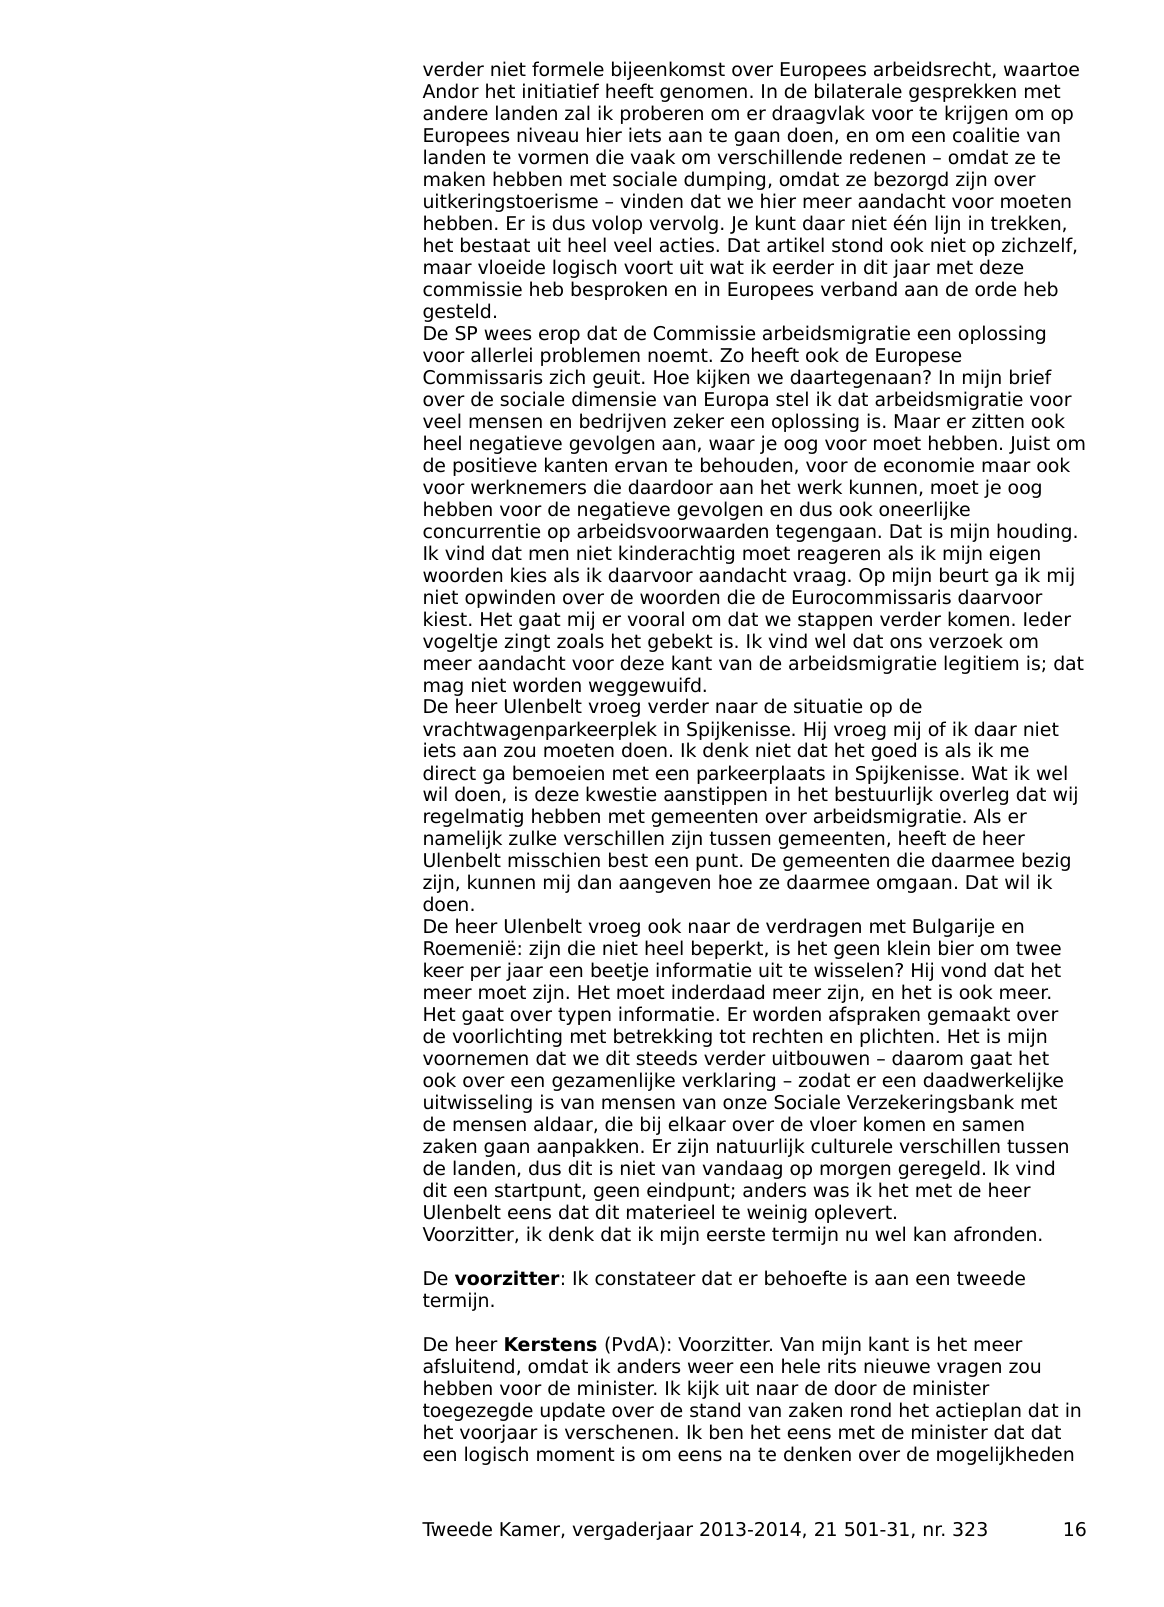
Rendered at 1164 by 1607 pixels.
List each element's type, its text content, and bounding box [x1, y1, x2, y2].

text De heer Ulenbelt vroeg verder naar de situatie op de vrachtwagenparkeerplek in Spijkenisse. Hij vroeg mij of ik daar niet iets aan zou moeten doen. Ik denk niet dat het goed is als ik me direct ga bemoeien met een parkeerplaats in Spijkenisse. Wat ik wel wil doen, is deze kwestie aanstippen in het bestuurlijk overleg dat wij regelmatig hebben met gemeenten over arbeidsmigratie. Als er namelijk zulke verschillen zijn tussen gemeenten, heeft de heer Ulenbelt misschien best een punt. De gemeenten die daarmee bezig zijn, kunnen mij dan aangeven hoe ze daarmee omgaan. Dat wil ik doen. [422, 696, 1087, 916]
text De heer Kerstens (PvdA): Voorzitter. Van mijn kant is het meer afsluitend, omdat ik anders weer een hele rits nieuwe vragen zou hebben voor de minister. Ik kijk uit naar de door de minister toegezegde update over de stand van zaken rond het actieplan dat in het voorjaar is verschenen. Ik ben het eens met de minister dat dat een logisch moment is om eens na te denken over de mogelijkheden [422, 1334, 1087, 1466]
text De SP wees erop dat de Commissie arbeidsmigratie een oplossing voor allerlei problemen noemt. Zo heeft ook de Europese Commissaris zich geuit. Hoe kijken we daartegenaan? In mijn brief over de sociale dimensie van Europa stel ik dat arbeidsmigratie voor veel mensen en bedrijven zeker een oplossing is. Maar er zitten ook heel negatieve gevolgen aan, waar je oog voor moet hebben. Juist om de positieve kanten ervan te behouden, voor de economie maar ook voor werknemers die daardoor aan het werk kunnen, moet je oog hebben voor de negatieve gevolgen en dus ook oneerlijke concurrentie op arbeidsvoorwaarden tegengaan. Dat is mijn houding. Ik vind dat men niet kinderachtig moet reageren als ik mijn eigen woorden kies als ik daarvoor aandacht vraag. Op mijn beurt ga ik mij niet opwinden over de woorden die de Eurocommissaris daarvoor kiest. Het gaat mij er vooral om dat we stappen verder komen. Ieder vogeltje zingt zoals het gebekt is. Ik vind wel dat ons verzoek om meer aandacht voor deze kant van de arbeidsmigratie legitiem is; dat mag niet worden weggewuifd. [422, 323, 1087, 696]
text De heer Ulenbelt vroeg ook naar de verdragen met Bulgarije en Roemenië: zijn die niet heel beperkt, is het geen klein bier om twee keer per jaar een beetje informatie uit te wisselen? Hij vond dat het meer moet zijn. Het moet inderdaad meer zijn, en het is ook meer. Het gaat over typen informatie. Er worden afspraken gemaakt over de voorlichting met betrekking tot rechten en plichten. Het is mijn voornemen dat we dit steeds verder uitbouwen – daarom gaat het ook over een gezamenlijke verklaring – zodat er een daadwerkelijke uitwisseling is van mensen van onze Sociale Verzekeringsbank met de mensen aldaar, die bij elkaar over de vloer komen en samen zaken gaan aanpakken. Er zijn natuurlijk culturele verschillen tussen de landen, dus dit is niet van vandaag op morgen geregeld. Ik vind dit een startpunt, geen eindpunt; anders was ik het met de heer Ulenbelt eens dat dit materieel te weinig oplevert. [422, 916, 1087, 1224]
text Voorzitter, ik denk dat ik mijn eerste termijn nu wel kan afronden. [422, 1224, 1087, 1246]
text verder niet formele bijeenkomst over Europees arbeidsrecht, waartoe Andor het initiatief heeft genomen. In de bilaterale gesprekken met andere landen zal ik proberen om er draagvlak voor te krijgen om op Europees niveau hier iets aan te gaan doen, en om een coalitie van landen te vormen die vaak om verschillende redenen – omdat ze te maken hebben met sociale dumping, omdat ze bezorgd zijn over uitkeringstoerisme – vinden dat we hier meer aandacht voor moeten hebben. Er is dus volop vervolg. Je kunt daar niet één lijn in trekken, het bestaat uit heel veel acties. Dat artikel stond ook niet op zichzelf, maar vloeide logisch voort uit wat ik eerder in dit jaar met deze commissie heb besproken en in Europees verband aan de orde heb gesteld. [422, 59, 1087, 323]
text De voorzitter: Ik constateer dat er behoefte is aan een tweede termijn. [422, 1268, 1087, 1312]
